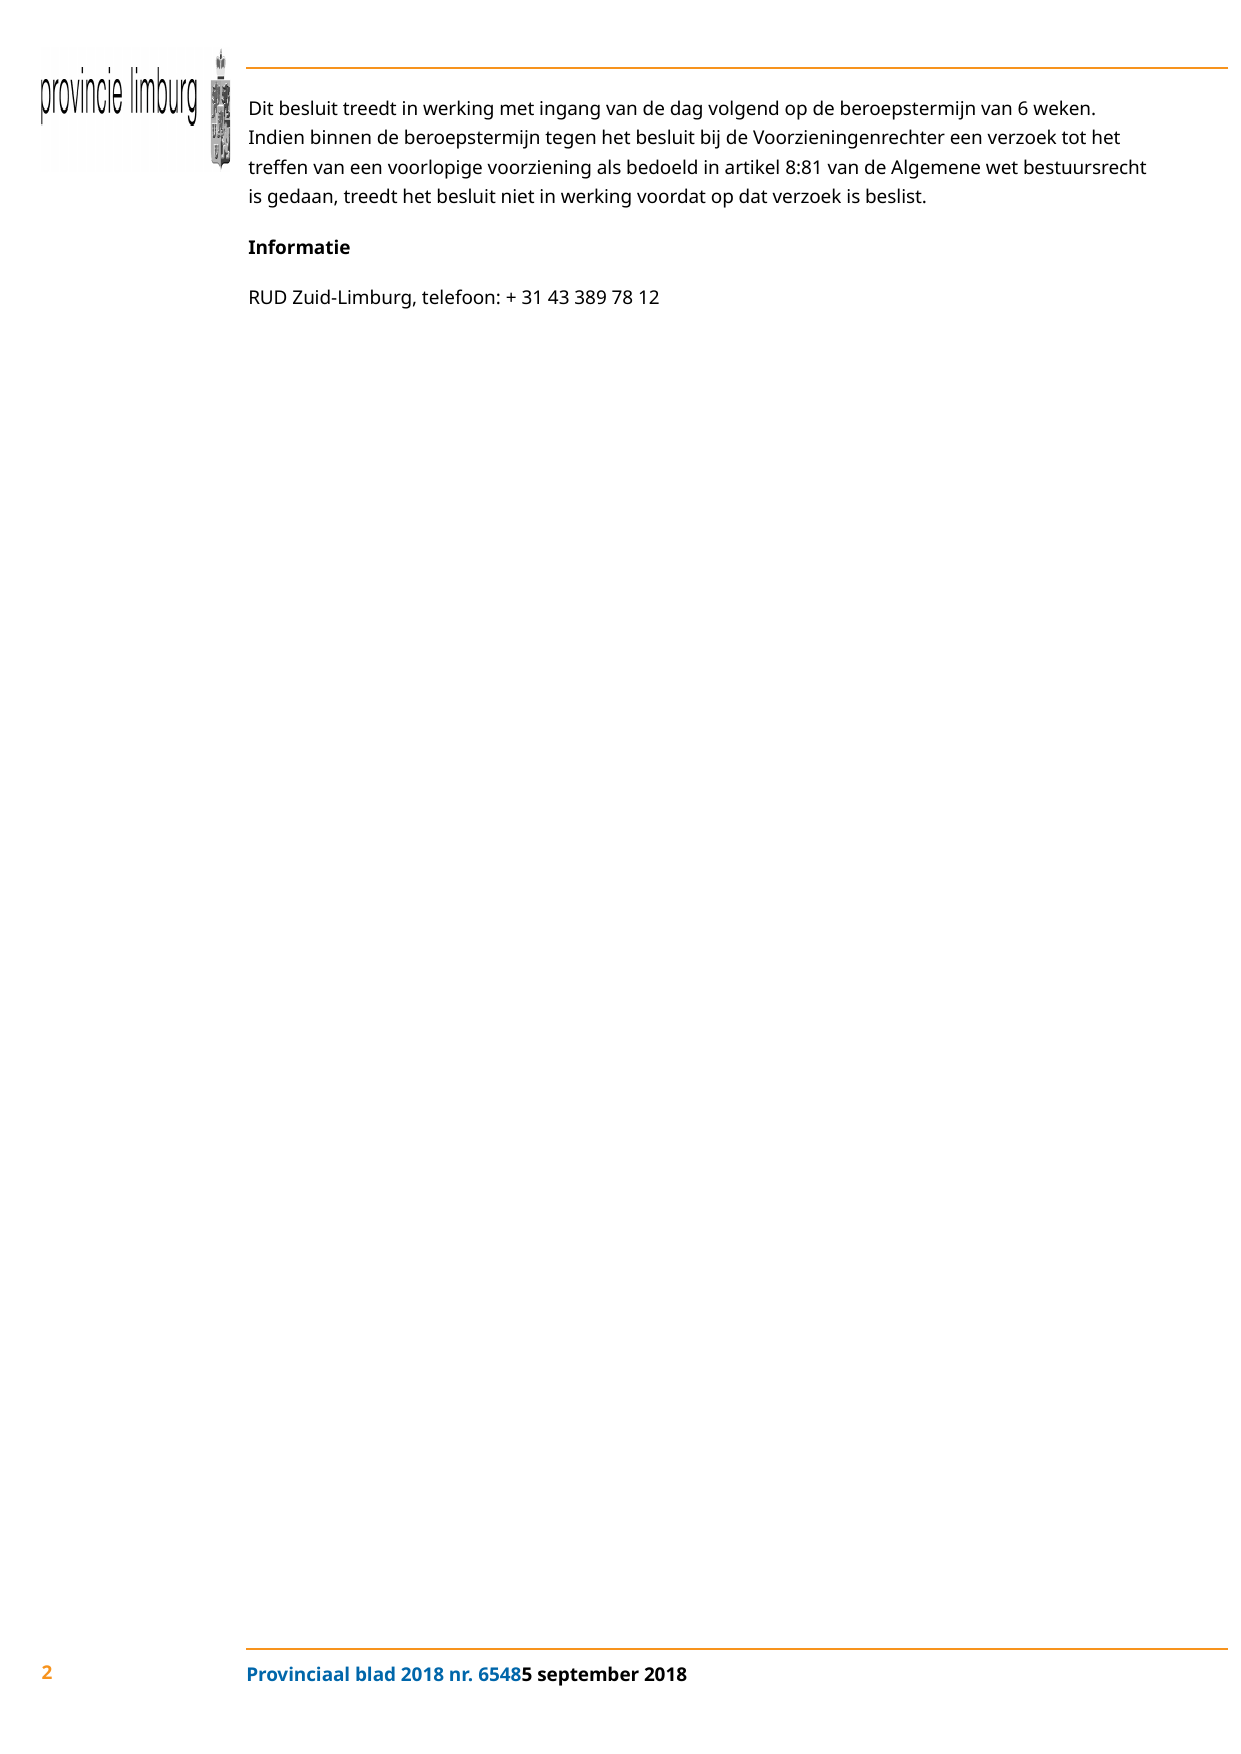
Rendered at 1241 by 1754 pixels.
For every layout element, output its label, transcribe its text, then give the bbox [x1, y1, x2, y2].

text RUD Zuid-Limburg, telefoon: + 31 43 389 78 12 [248, 284, 1152, 310]
picture [41, 47, 231, 172]
text Informatie [248, 234, 1152, 260]
text Dit besluit treedt in werking met ingang van de dag volgend op de beroepstermijn van 6 weken. Indien binnen de beroepstermijn tegen het besluit bij de Voorzieningenrechter een verzoek tot het treffen van een voorlopige voorziening als bedoeld in artikel 8:81 van de Algemene wet bestuursrecht is gedaan, treedt het besluit niet in werking voordat op dat verzoek is beslist. [248, 95, 1152, 209]
